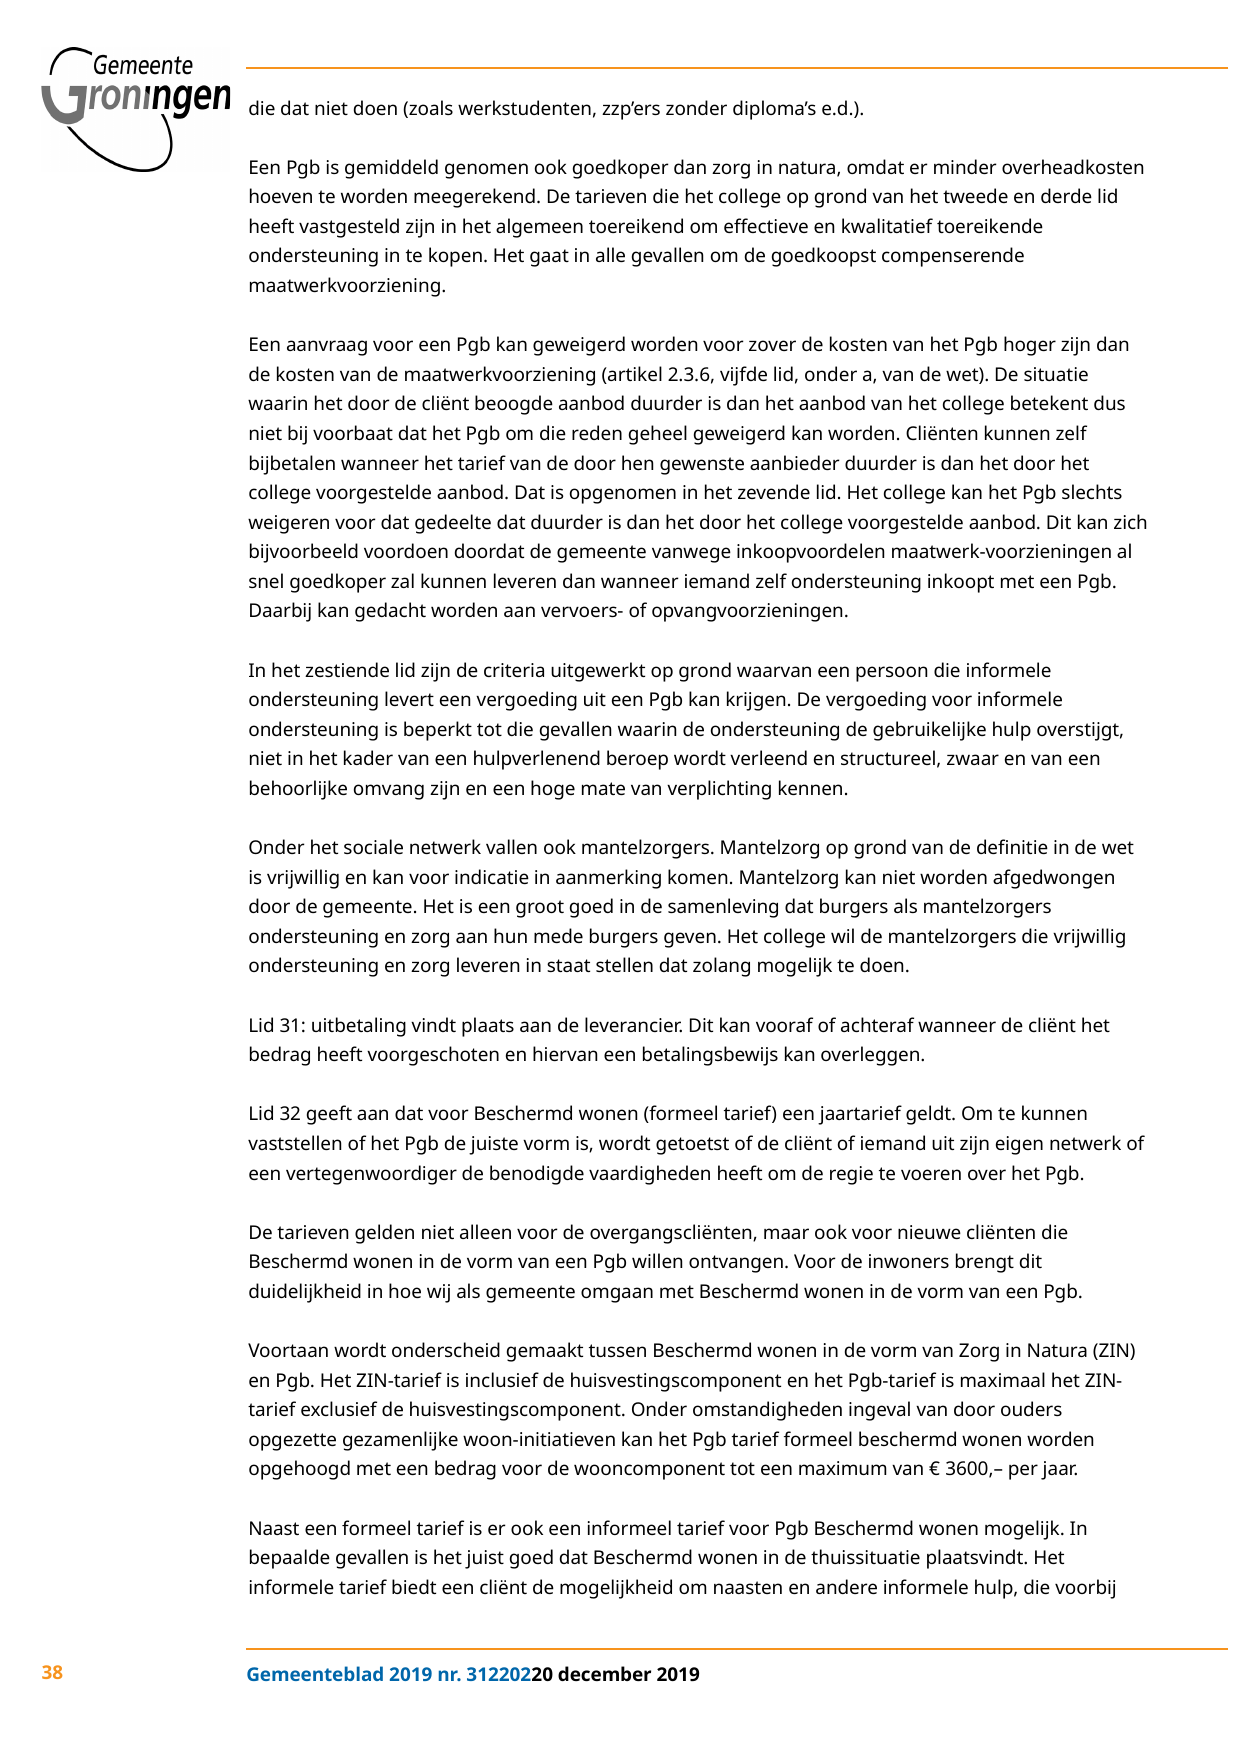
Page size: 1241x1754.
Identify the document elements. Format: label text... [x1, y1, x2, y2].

text De tarieven gelden niet alleen voor de overgangscliënten, maar ook voor nieuwe cliënten die Beschermd wonen in de vorm van een Pgb willen ontvangen. Voor de inwoners brengt dit duidelijkheid in hoe wij als gemeente omgaan met Beschermd wonen in de vorm van een Pgb. [248, 1219, 1152, 1304]
text Naast een formeel tarief is er ook een informeel tarief voor Pgb Beschermd wonen mogelijk. In bepaalde gevallen is het juist goed dat Beschermd wonen in de thuissituatie plaatsvindt. Het informele tarief biedt een cliënt de mogelijkheid om naasten en andere informele hulp, die voorbij [248, 1515, 1152, 1600]
text Lid 31: uitbetaling vindt plaats aan de leverancier. Dit kan vooraf of achteraf wanneer de cliënt het bedrag heeft voorgeschoten en hiervan een betalingsbewijs kan overleggen. [248, 1012, 1152, 1067]
text die dat niet doen (zoals werkstudenten, zzp’ers zonder diploma’s e.d.). [248, 95, 1152, 121]
text Onder het sociale netwerk vallen ook mantelzorgers. Mantelzorg op grond van de definitie in de wet is vrijwillig en kan voor indicatie in aanmerking komen. Mantelzorg kan niet worden afgedwongen door de gemeente. Het is een groot goed in de samenleving dat burgers als mantelzorgers ondersteuning en zorg aan hun mede burgers geven. Het college wil de mantelzorgers die vrijwillig ondersteuning en zorg leveren in staat stellen dat zolang mogelijk te doen. [248, 834, 1152, 978]
text In het zestiende lid zijn de criteria uitgewerkt op grond waarvan een persoon die informele ondersteuning levert een vergoeding uit een Pgb kan krijgen. De vergoeding voor informele ondersteuning is beperkt tot die gevallen waarin de ondersteuning de gebruikelijke hulp overstijgt, niet in het kader van een hulpverlenend beroep wordt verleend en structureel, zwaar en van een behoorlijke omvang zijn en een hoge mate van verplichting kennen. [248, 657, 1152, 801]
text Lid 32 geeft aan dat voor Beschermd wonen (formeel tarief) een jaartarief geldt. Om te kunnen vaststellen of het Pgb de juiste vorm is, wordt getoetst of de cliënt of iemand uit zijn eigen netwerk of een vertegenwoordiger de benodigde vaardigheden heeft om de regie te voeren over het Pgb. [248, 1101, 1152, 1186]
picture [41, 47, 231, 172]
text Een Pgb is gemiddeld genomen ook goedkoper dan zorg in natura, omdat er minder overheadkosten hoeven te worden meegerekend. De tarieven die het college op grond van het tweede en derde lid heeft vastgesteld zijn in het algemeen toereikend om effectieve en kwalitatief toereikende ondersteuning in te kopen. Het gaat in alle gevallen om de goedkoopst compenserende maatwerkvoorziening. [248, 154, 1152, 298]
text Voortaan wordt onderscheid gemaakt tussen Beschermd wonen in de vorm van Zorg in Natura (ZIN) en Pgb. Het ZIN-tarief is inclusief de huisvestingscomponent en het Pgb-tarief is maximaal het ZIN-tarief exclusief de huisvestingscomponent. Onder omstandigheden ingeval van door ouders opgezette gezamenlijke woon-initiatieven kan het Pgb tarief formeel beschermd wonen worden opgehoogd met een bedrag voor de wooncomponent tot een maximum van € 3600,– per jaar. [248, 1337, 1152, 1481]
text Een aanvraag voor een Pgb kan geweigerd worden voor zover de kosten van het Pgb hoger zijn dan de kosten van de maatwerkvoorziening (artikel 2.3.6, vijfde lid, onder a, van de wet). De situatie waarin het door de cliënt beoogde aanbod duurder is dan het aanbod van het college betekent dus niet bij voorbaat dat het Pgb om die reden geheel geweigerd kan worden. Cliënten kunnen zelf bijbetalen wanneer het tarief van de door hen gewenste aanbieder duurder is dan het door het college voorgestelde aanbod. Dat is opgenomen in het zevende lid. Het college kan het Pgb slechts weigeren voor dat gedeelte dat duurder is dan het door het college voorgestelde aanbod. Dit kan zich bijvoorbeeld voordoen doordat de gemeente vanwege inkoopvoordelen maatwerk-voorzieningen al snel goedkoper zal kunnen leveren dan wanneer iemand zelf ondersteuning inkoopt met een Pgb. Daarbij kan gedacht worden aan vervoers- of opvangvoorzieningen. [248, 331, 1152, 623]
